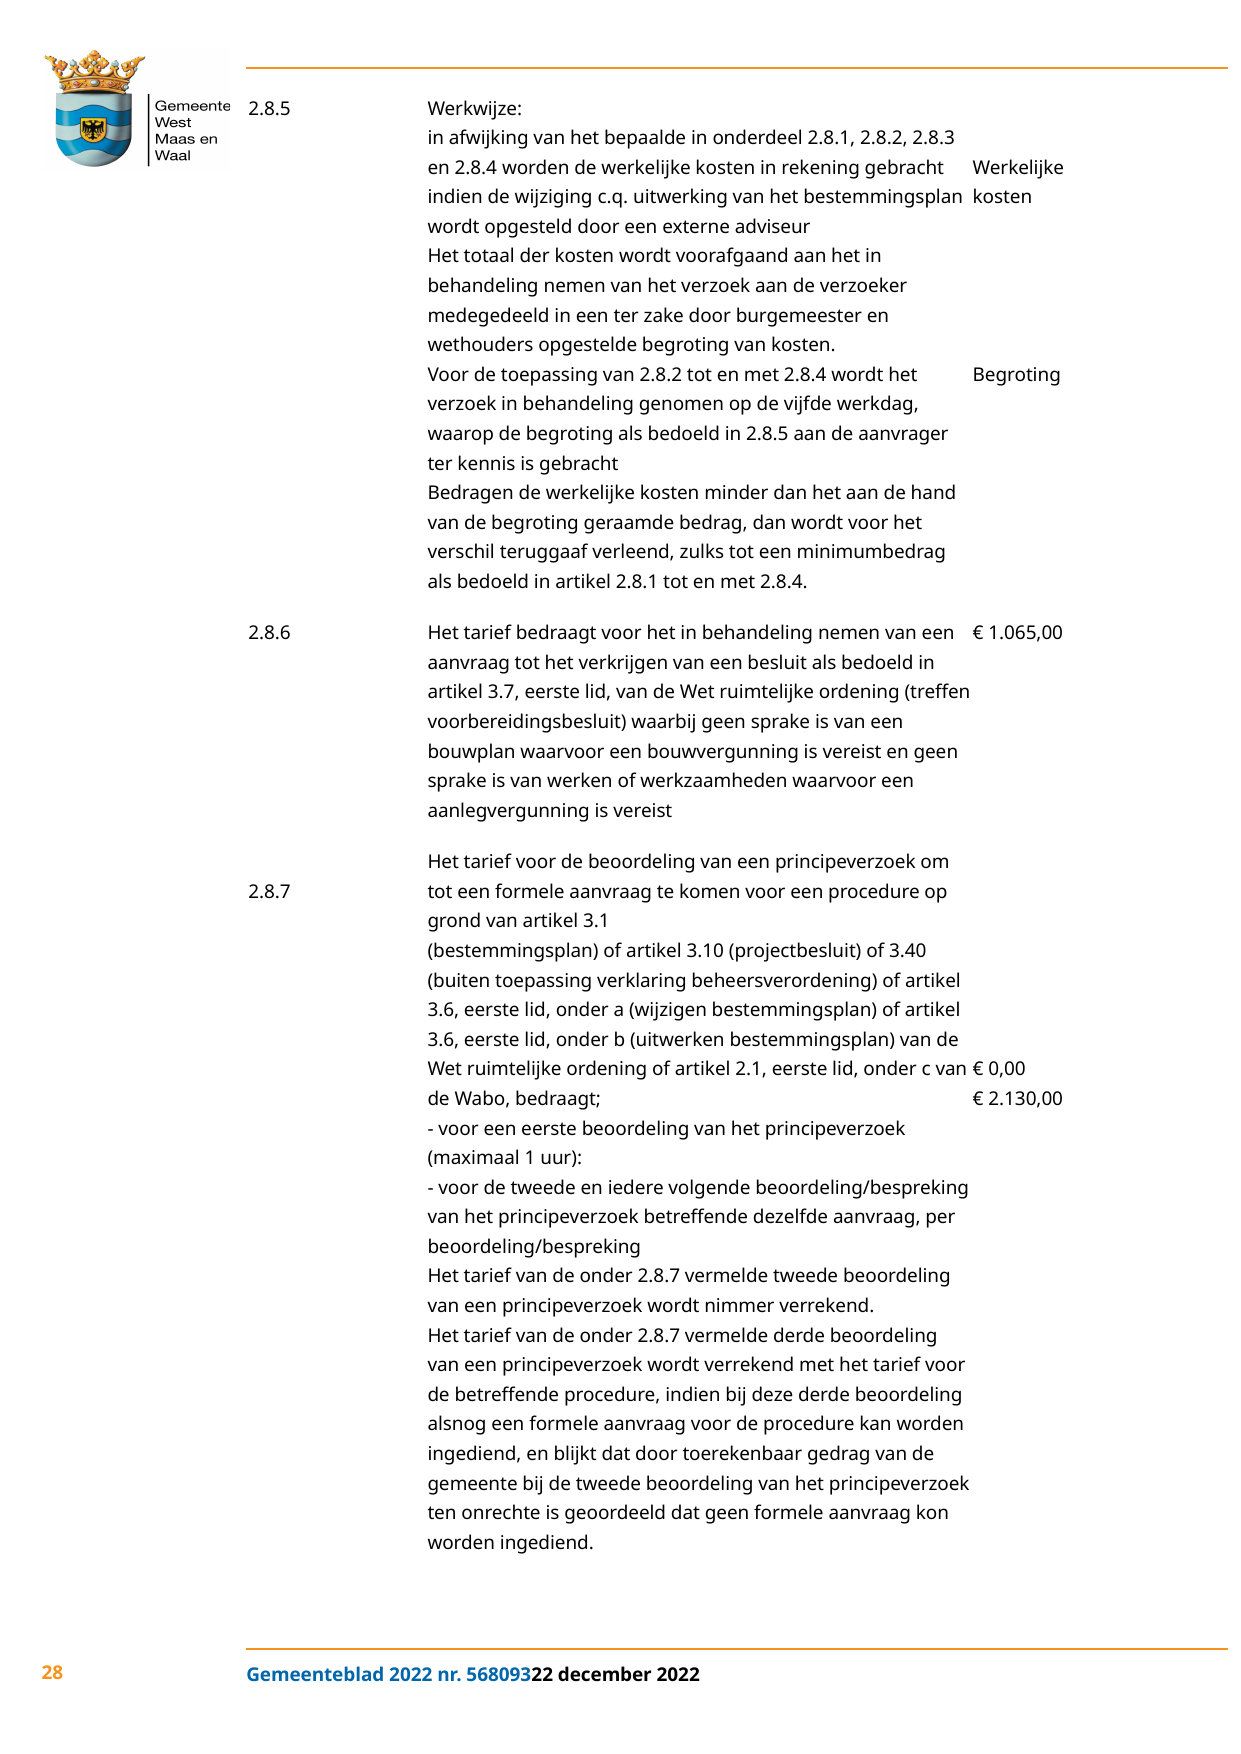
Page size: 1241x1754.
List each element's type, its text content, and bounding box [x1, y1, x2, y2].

table_cell Het tarief voor de beoordeling van een principeverzoek om tot een formele aanvraag te komen voor een procedure op grond van artikel 3.1 (bestemmingsplan) of artikel 3.10 (projectbesluit) of 3.40 (buiten toepassing verklaring beheersverordening) of artikel 3.6, eerste lid, onder a (wijzigen bestemmingsplan) of artikel 3.6, eerste lid, onder b (uitwerken bestemmingsplan) van de Wet ruimtelijke ordening of artikel 2.1, eerste lid, onder c van de Wabo, bedraagt; - voor een eerste beoordeling van het principeverzoek (maximaal 1 uur): - voor de tweede en iedere volgende beoordeling/bespreking van het principeverzoek betreffende dezelfde aanvraag, per beoordeling/bespreking Het tarief van de onder 2.8.7 vermelde tweede beoordeling van een principeverzoek wordt nimmer verrekend. Het tarief van de onder 2.8.7 vermelde derde beoordeling van een principeverzoek wordt verrekend met het tarief voor de betreffende procedure, indien bij deze derde beoordeling alsnog een formele aanvraag voor de procedure kan worden ingediend, en blijkt dat door toerekenbaar gedrag van de gemeente bij de tweede beoordeling van het principeverzoek ten onrechte is geoordeeld dat geen formele aanvraag kon worden ingediend. [427, 849, 972, 1555]
table_cell [427, 823, 972, 848]
table_cell 2.8.5 [248, 95, 427, 594]
table_cell [248, 594, 427, 619]
table_cell [248, 823, 427, 848]
table_cell [427, 594, 972, 619]
table_cell 2.8.6 [248, 620, 427, 823]
table_cell Werkelijke kosten Begroting [973, 95, 1152, 594]
table_cell [973, 823, 1152, 848]
table_cell € 0,00 € 2.130,00 [973, 849, 1152, 1555]
table_cell Werkwijze: in afwijking van het bepaalde in onderdeel 2.8.1, 2.8.2, 2.8.3 en 2.8.4 worden de werkelijke kosten in rekening gebracht indien de wijziging c.q. uitwerking van het bestemmingsplan wordt opgesteld door een externe adviseur Het totaal der kosten wordt voorafgaand aan het in behandeling nemen van het verzoek aan de verzoeker medegedeeld in een ter zake door burgemeester en wethouders opgestelde begroting van kosten. Voor de toepassing van 2.8.2 tot en met 2.8.4 wordt het verzoek in behandeling genomen op de vijfde werkdag, waarop de begroting als bedoeld in 2.8.5 aan de aanvrager ter kennis is gebracht Bedragen de werkelijke kosten minder dan het aan de hand van de begroting geraamde bedrag, dan wordt voor het verschil teruggaaf verleend, zulks tot een minimumbedrag als bedoeld in artikel 2.8.1 tot en met 2.8.4. [427, 95, 972, 594]
table_cell € 1.065,00 [973, 620, 1152, 823]
table_cell Het tarief bedraagt voor het in behandeling nemen van een aanvraag tot het verkrijgen van een besluit als bedoeld in artikel 3.7, eerste lid, van de Wet ruimtelijke ordening (treffen voorbereidingsbesluit) waarbij geen sprake is van een bouwplan waarvoor een bouwvergunning is vereist en geen sprake is van werken of werkzaamheden waarvoor een aanlegvergunning is vereist [427, 620, 972, 823]
picture [41, 47, 231, 172]
table_cell 2.8.7 [248, 849, 427, 1555]
table_cell [973, 594, 1152, 619]
